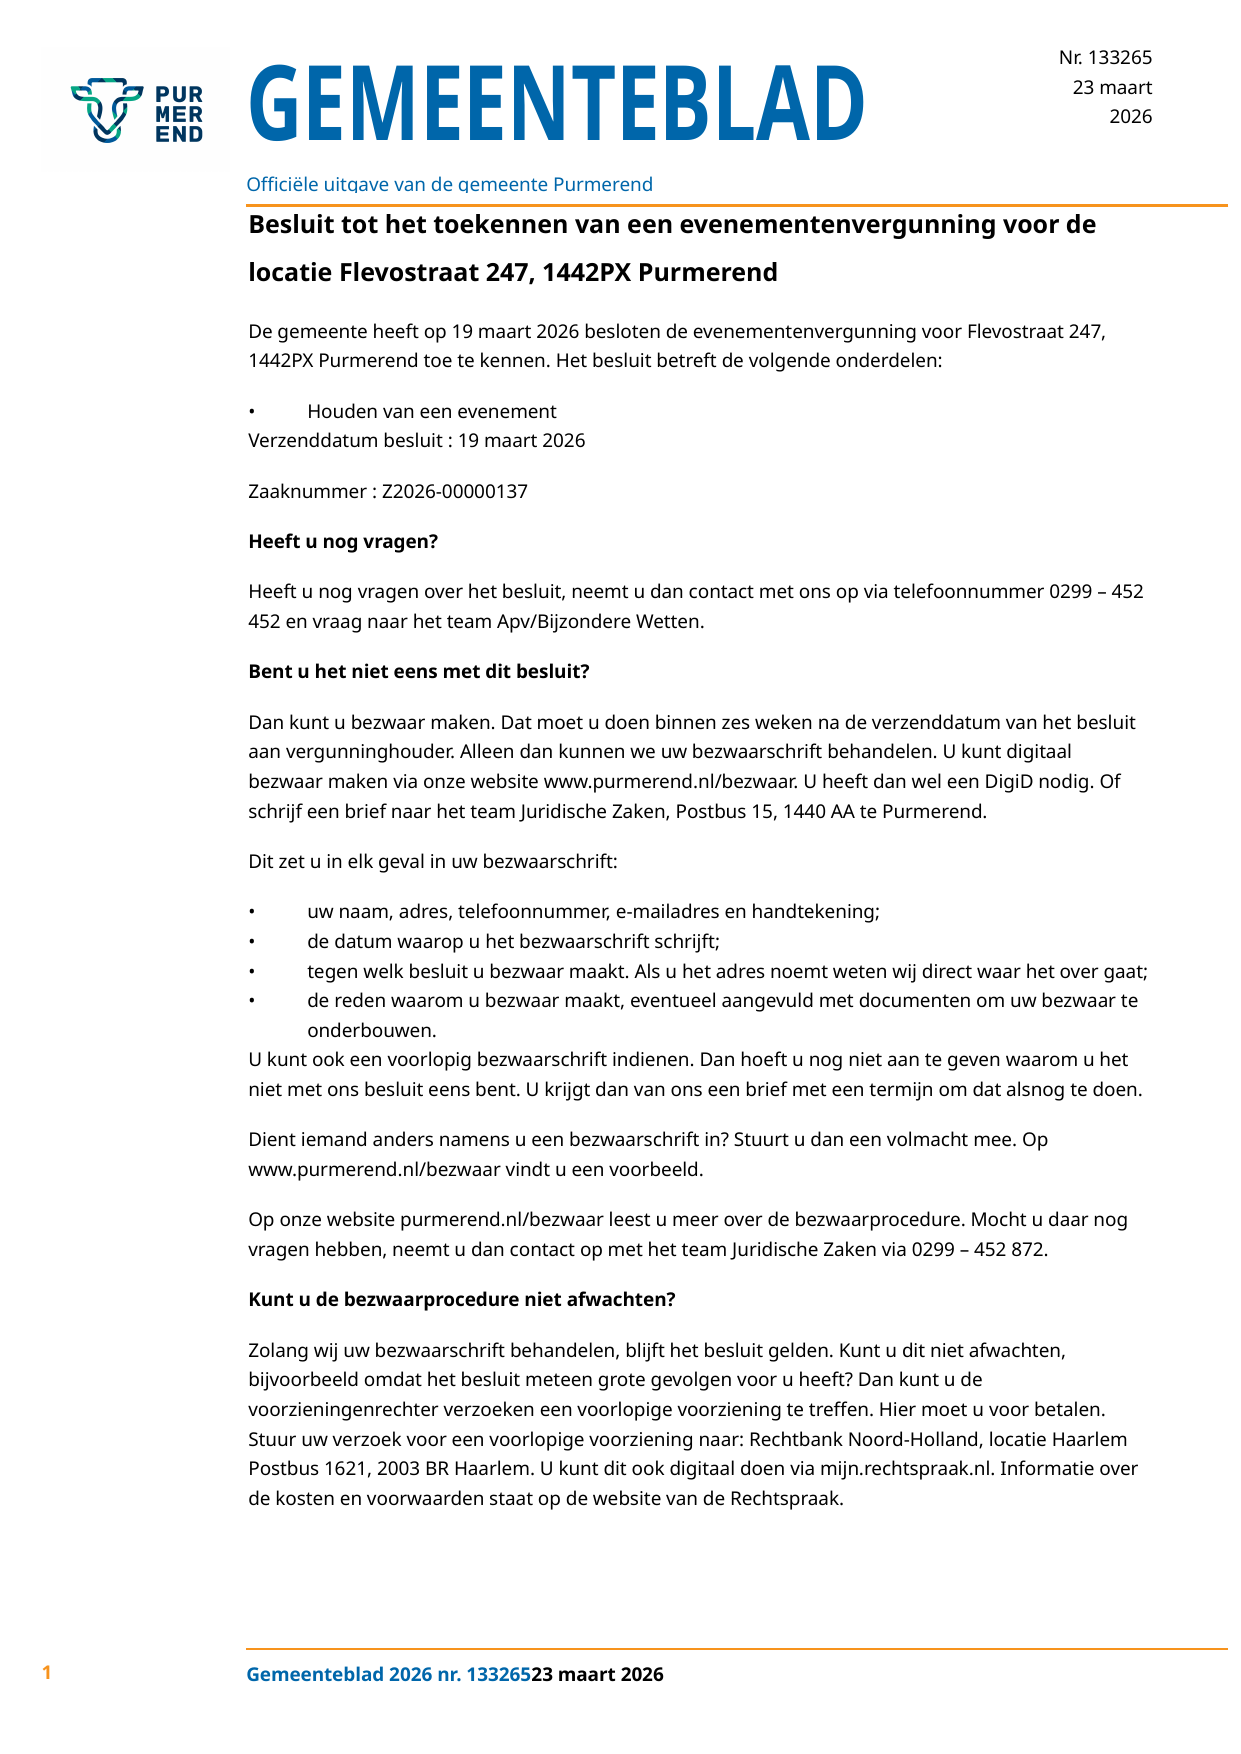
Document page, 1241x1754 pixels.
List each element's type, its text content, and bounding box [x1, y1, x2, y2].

text Heeft u nog vragen over het besluit, neemt u dan contact met ons op via telefoonnummer 0299 – 452 452 en vraag naar het team Apv/Bijzondere Wetten. [248, 579, 1152, 634]
list de datum waarop u het bezwaarschrift schrijft; [248, 928, 1152, 954]
text Op onze website purmerend.nl/bezwaar leest u meer over de bezwaarprocedure. Mocht u daar nog vragen hebben, neemt u dan contact op met het team Juridische Zaken via 0299 – 452 872. [248, 1207, 1152, 1262]
list Houden van een evenement [248, 398, 1152, 424]
text Besluit tot het toekennen van een evenementenvergunning voor de locatie Flevostraat 247, 1442PX Purmerend [248, 207, 1152, 288]
text Dit zet u in elk geval in uw bezwaarschrift: [248, 848, 1152, 874]
picture [41, 47, 231, 172]
list tegen welk besluit u bezwaar maakt. Als u het adres noemt weten wij direct waar het over gaat; [248, 958, 1152, 984]
list uw naam, adres, telefoonnummer, e-mailadres en handtekening; [248, 899, 1152, 924]
text Bent u het niet eens met dit besluit? [248, 659, 1152, 684]
text Kunt u de bezwaarprocedure niet afwachten? [248, 1287, 1152, 1312]
text U kunt ook een voorlopig bezwaarschrift indienen. Dan hoeft u nog niet aan te geven waarom u het niet met ons besluit eens bent. U krijgt dan van ons een brief met een termijn om dat alsnog te doen. [248, 1047, 1152, 1102]
text Verzenddatum besluit : 19 maart 2026 [248, 427, 1152, 453]
text Zolang wij uw bezwaarschrift behandelen, blijft het besluit gelden. Kunt u dit niet afwachten, bijvoorbeeld omdat het besluit meteen grote gevolgen voor u heeft? Dan kunt u de voorzieningenrechter verzoeken een voorlopige voorziening te treffen. Hier moet u voor betalen. Stuur uw verzoek voor een voorlopige voorziening naar: Rechtbank Noord-Holland, locatie Haarlem Postbus 1621, 2003 BR Haarlem. U kunt dit ook digitaal doen via mijn.rechtspraak.nl. Informatie over de kosten en voorwaarden staat op de website van de Rechtspraak. [248, 1337, 1152, 1511]
list de reden waarom u bezwaar maakt, eventueel aangevuld met documenten om uw bezwaar te onderbouwen. [248, 987, 1152, 1043]
text Heeft u nog vragen? [248, 528, 1152, 554]
text Zaaknummer : Z2026-00000137 [248, 478, 1152, 504]
text Dient iemand anders namens u een bezwaarschrift in? Stuurt u dan een volmacht mee. Op www.purmerend.nl/bezwaar vindt u een voorbeeld. [248, 1127, 1152, 1182]
text De gemeente heeft op 19 maart 2026 besloten de evenementenvergunning voor Flevostraat 247, 1442PX Purmerend toe te kennen. Het besluit betreft de volgende onderdelen: [248, 318, 1152, 373]
text Dan kunt u bezwaar maken. Dat moet u doen binnen zes weken na de verzenddatum van het besluit aan vergunninghouder. Alleen dan kunnen we uw bezwaarschrift behandelen. U kunt digitaal bezwaar maken via onze website www.purmerend.nl/bezwaar. U heeft dan wel een DigiD nodig. Of schrijf een brief naar het team Juridische Zaken, Postbus 15, 1440 AA te Purmerend. [248, 709, 1152, 824]
